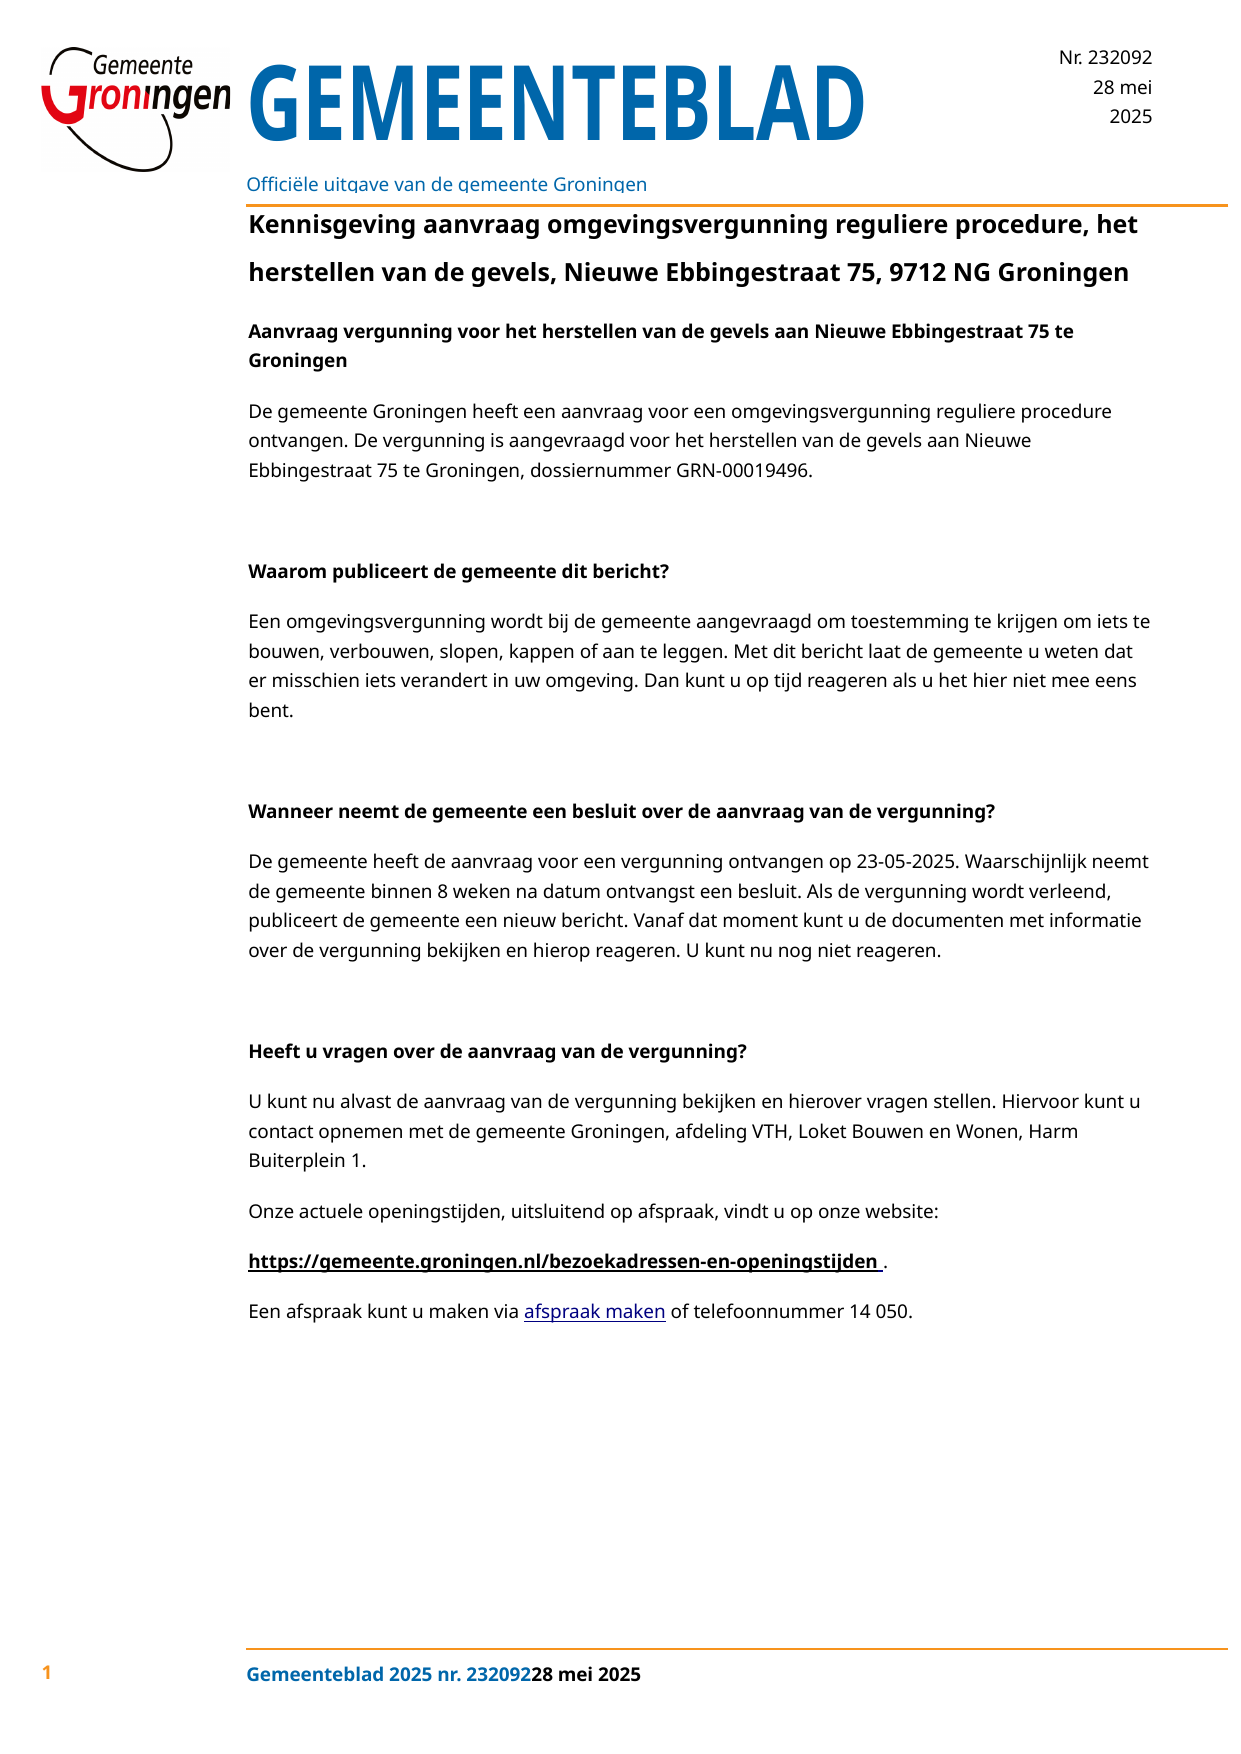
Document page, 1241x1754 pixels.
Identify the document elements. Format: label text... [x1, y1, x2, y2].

text https://gemeente.groningen.nl/bezoekadressen-en-openingstijden . [248, 1248, 1152, 1274]
text Een afspraak kunt u maken via afspraak maken of telefoonnummer 14 050. [248, 1299, 1152, 1324]
text Een omgevingsvergunning wordt bij de gemeente aangevraagd om toestemming te krijgen om iets te bouwen, verbouwen, slopen, kappen of aan te leggen. Met dit bericht laat de gemeente u weten dat er misschien iets verandert in uw omgeving. Dan kunt u op tijd reageren als u het hier niet mee eens bent. [248, 608, 1152, 723]
picture [41, 47, 231, 172]
text Onze actuele openingstijden, uitsluitend op afspraak, vindt u op onze website: [248, 1198, 1152, 1224]
text Wanneer neemt de gemeente een besluit over de aanvraag van de vergunning? [248, 798, 1152, 824]
text Aanvraag vergunning voor het herstellen van de gevels aan Nieuwe Ebbingestraat 75 te Groningen [248, 318, 1152, 373]
text Waarom publiceert de gemeente dit bericht? [248, 558, 1152, 584]
text Kennisgeving aanvraag omgevingsvergunning reguliere procedure, het herstellen van de gevels, Nieuwe Ebbingestraat 75, 9712 NG Groningen [248, 207, 1152, 288]
text De gemeente heeft de aanvraag voor een vergunning ontvangen op 23-05-2025. Waarschijnlijk neemt de gemeente binnen 8 weken na datum ontvangst een besluit. Als de vergunning wordt verleend, publiceert de gemeente een nieuw bericht. Vanaf dat moment kunt u de documenten met informatie over de vergunning bekijken en hierop reageren. U kunt nu nog niet reageren. [248, 848, 1152, 963]
text Heeft u vragen over de aanvraag van de vergunning? [248, 1038, 1152, 1064]
text De gemeente Groningen heeft een aanvraag voor een omgevingsvergunning reguliere procedure ontvangen. De vergunning is aangevraagd voor het herstellen van de gevels aan Nieuwe Ebbingestraat 75 te Groningen, dossiernummer GRN-00019496. [248, 398, 1152, 483]
text U kunt nu alvast de aanvraag van de vergunning bekijken en hierover vragen stellen. Hiervoor kunt u contact opnemen met de gemeente Groningen, afdeling VTH, Loket Bouwen en Wonen, Harm Buiterplein 1. [248, 1088, 1152, 1173]
